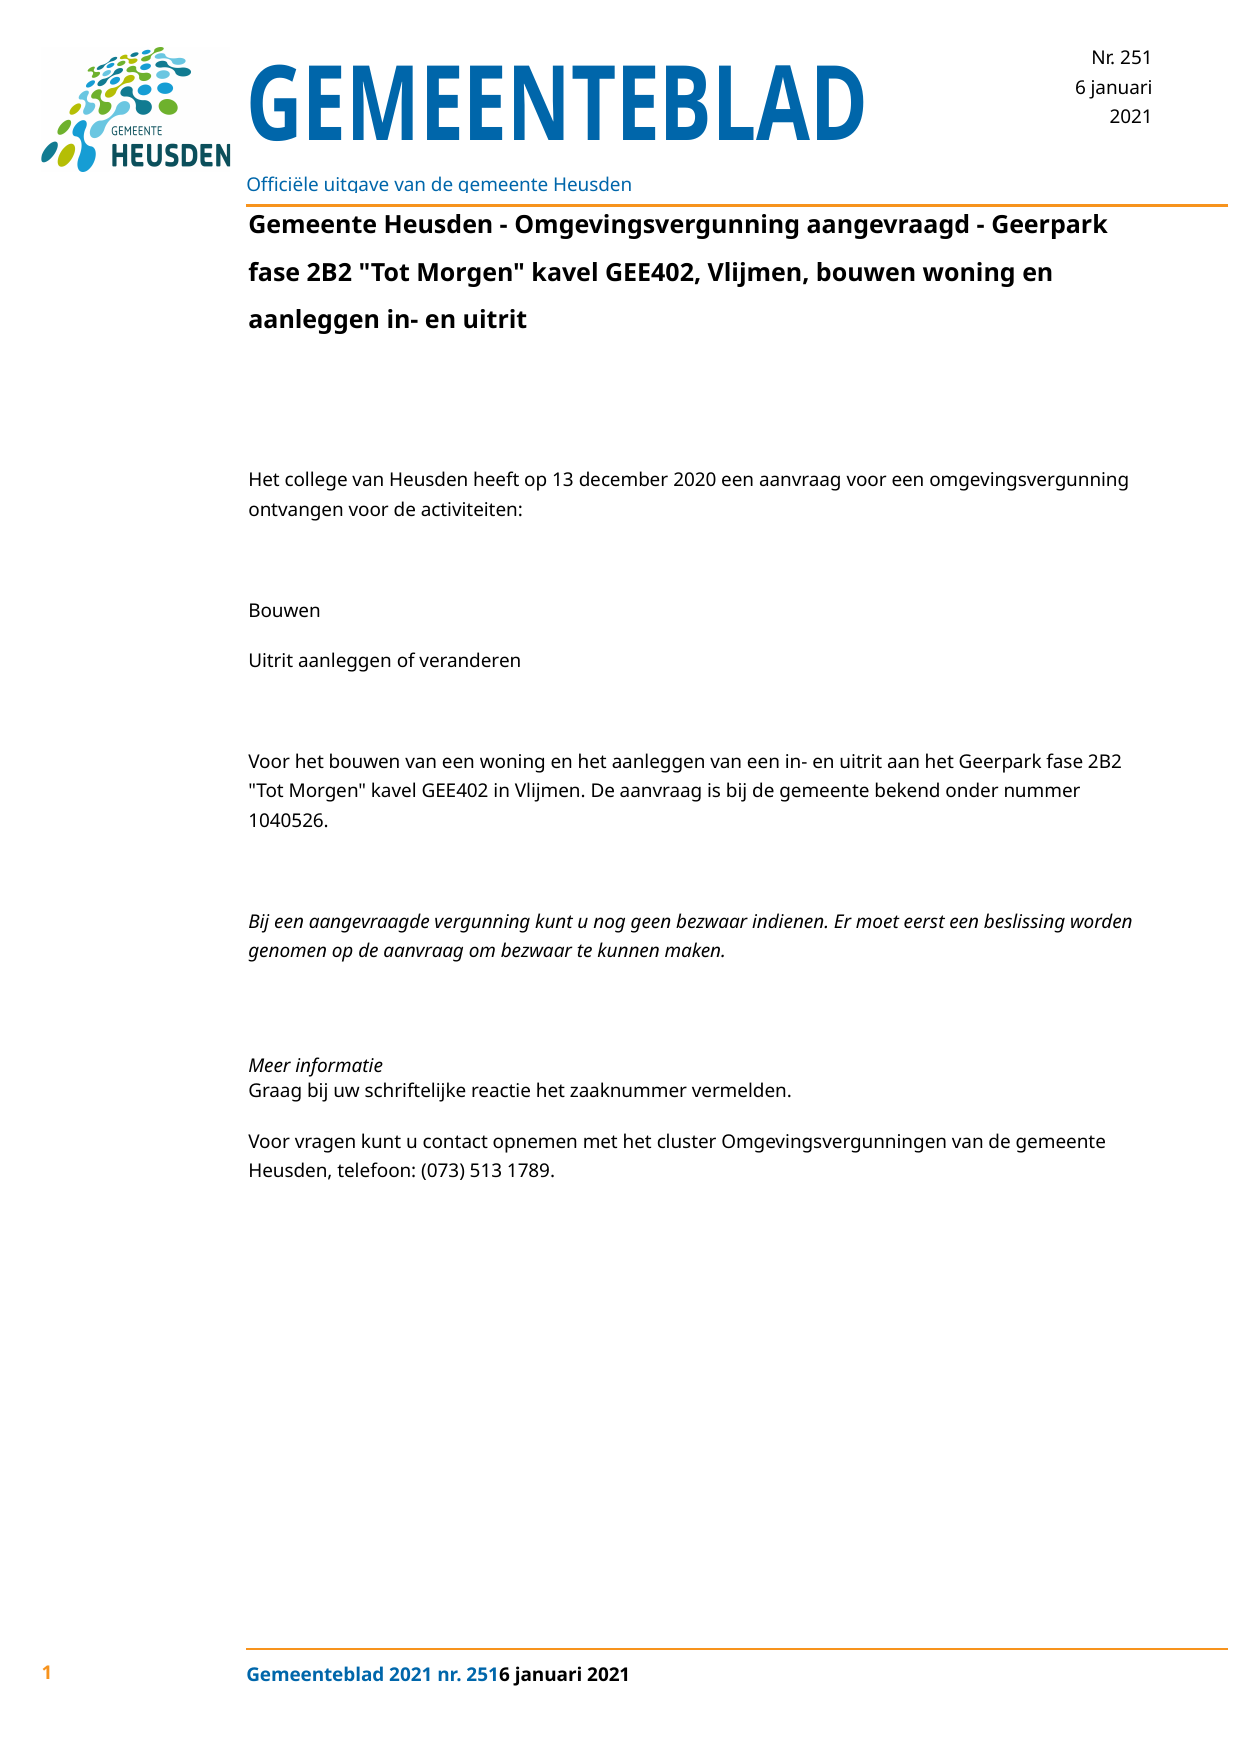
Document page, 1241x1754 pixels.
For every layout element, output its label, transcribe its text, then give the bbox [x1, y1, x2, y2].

text Voor vragen kunt u contact opnemen met het cluster Omgevingsvergunningen van de gemeente Heusden, telefoon: (073) 513 1789. [248, 1128, 1152, 1183]
picture [41, 47, 231, 172]
text Bij een aangevraagde vergunning kunt u nog geen bezwaar indienen. Er moet eerst een beslissing worden genomen op de aanvraag om bezwaar te kunnen maken. [248, 908, 1152, 963]
text Voor het bouwen van een woning en het aanleggen van een in- en uitrit aan het Geerpark fase 2B2 "Tot Morgen" kavel GEE402 in Vlijmen. De aanvraag is bij de gemeente bekend onder nummer 1040526. [248, 748, 1152, 833]
text Bouwen [248, 597, 1152, 622]
text Uitrit aanleggen of veranderen [248, 647, 1152, 673]
text Het college van Heusden heeft op 13 december 2020 een aanvraag voor een omgevingsvergunning ontvangen voor de activiteiten: [248, 466, 1152, 522]
text Gemeente Heusden - Omgevingsvergunning aangevraagd - Geerpark fase 2B2 "Tot Morgen" kavel GEE402, Vlijmen, bouwen woning en aanleggen in- en uitrit [248, 207, 1152, 336]
text Meer informatie [248, 1052, 1152, 1078]
text Graag bij uw schriftelijke reactie het zaaknummer vermelden. [248, 1078, 1152, 1103]
